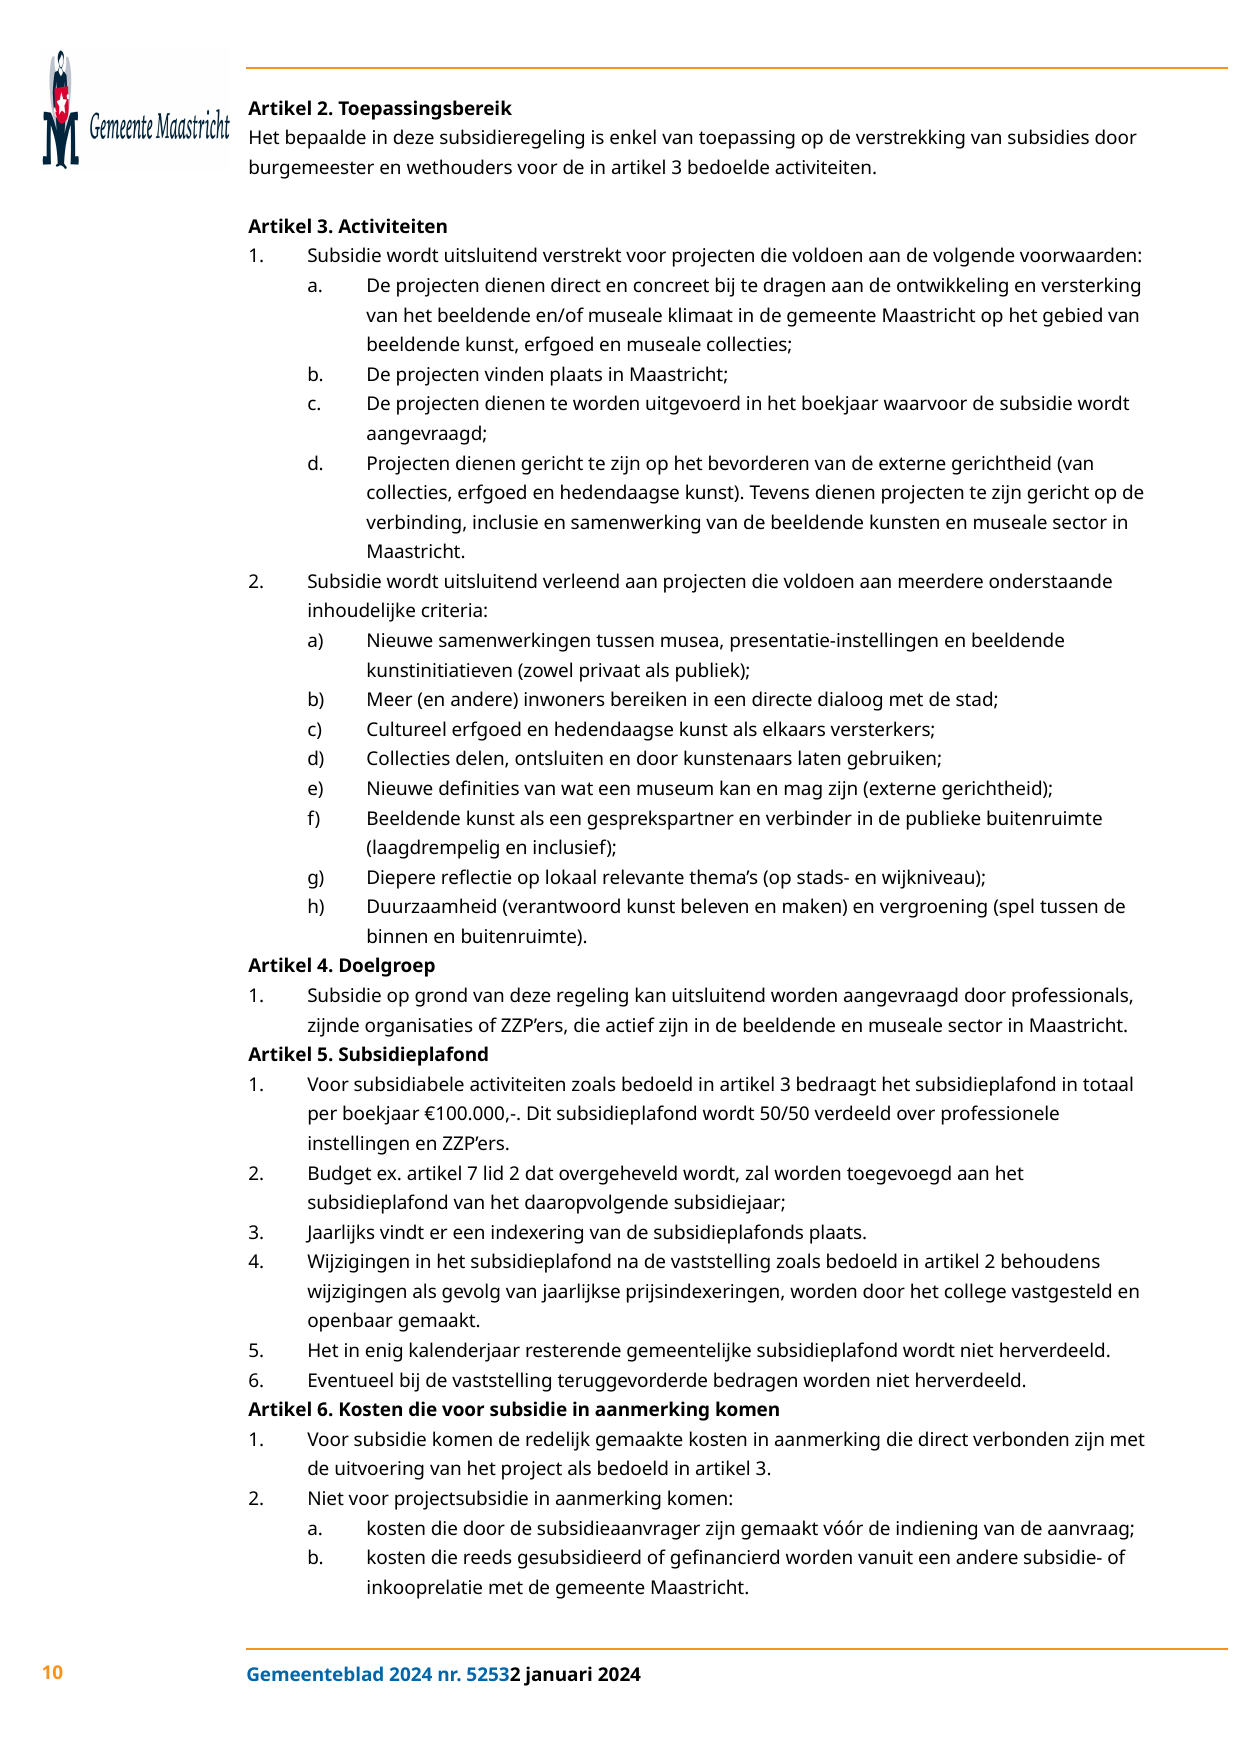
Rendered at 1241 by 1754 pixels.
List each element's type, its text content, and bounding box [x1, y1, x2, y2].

list kosten die door de subsidieaanvrager zijn gemaakt vóór de indiening van de aanvraag; [307, 1515, 1152, 1541]
list Collecties delen, ontsluiten en door kunstenaars laten gebruiken; [307, 746, 1152, 771]
list Niet voor projectsubsidie in aanmerking komen: [248, 1485, 1152, 1511]
list Voor subsidie komen de redelijk gemaakte kosten in aanmerking die direct verbonden zijn met de uitvoering van het project als bedoeld in artikel 3. [248, 1426, 1152, 1481]
list kosten die reeds gesubsidieerd of gefinancierd worden vanuit een andere subsidie- of inkooprelatie met de gemeente Maastricht. [307, 1544, 1152, 1600]
list Budget ex. artikel 7 lid 2 dat overgeheveld wordt, zal worden toegevoegd aan het subsidieplafond van het daaropvolgende subsidiejaar; [248, 1160, 1152, 1215]
list Jaarlijks vindt er een indexering van de subsidieplafonds plaats. [248, 1219, 1152, 1245]
list Nieuwe definities van wat een museum kan en mag zijn (externe gerichtheid); [307, 775, 1152, 801]
list Subsidie wordt uitsluitend verleend aan projecten die voldoen aan meerdere onderstaande inhoudelijke criteria: [248, 568, 1152, 623]
text Artikel 2. Toepassingsbereik [248, 95, 1152, 121]
text Artikel 5. Subsidieplafond [248, 1041, 1152, 1067]
list Beeldende kunst als een gesprekspartner en verbinder in de publieke buitenruimte (laagdrempelig en inclusief); [307, 805, 1152, 860]
list Eventueel bij de vaststelling teruggevorderde bedragen worden niet herverdeeld. [248, 1367, 1152, 1393]
list De projecten dienen direct en concreet bij te dragen aan de ontwikkeling en versterking van het beeldende en/of museale klimaat in de gemeente Maastricht op het gebied van beeldende kunst, erfgoed en museale collecties; [307, 272, 1152, 357]
list Wijzigingen in het subsidieplafond na de vaststelling zoals bedoeld in artikel 2 behoudens wijzigingen als gevolg van jaarlijkse prijsindexeringen, worden door het college vastgesteld en openbaar gemaakt. [248, 1248, 1152, 1333]
list De projecten dienen te worden uitgevoerd in het boekjaar waarvoor de subsidie wordt aangevraagd; [307, 391, 1152, 446]
list Subsidie wordt uitsluitend verstrekt voor projecten die voldoen aan de volgende voorwaarden: [248, 243, 1152, 268]
list Projecten dienen gericht te zijn op het bevorderen van de externe gerichtheid (van collecties, erfgoed en hedendaagse kunst). Tevens dienen projecten te zijn gericht op de verbinding, inclusie en samenwerking van de beeldende kunsten en museale sector in Maastricht. [307, 450, 1152, 564]
text Artikel 6. Kosten die voor subsidie in aanmerking komen [248, 1396, 1152, 1422]
list Diepere reflectie op lokaal relevante thema’s (op stads- en wijkniveau); [307, 864, 1152, 890]
list Het in enig kalenderjaar resterende gemeentelijke subsidieplafond wordt niet herverdeeld. [248, 1337, 1152, 1363]
list Nieuwe samenwerkingen tussen musea, presentatie-instellingen en beeldende kunstinitiatieven (zowel privaat als publiek); [307, 627, 1152, 683]
picture [41, 47, 231, 172]
list De projecten vinden plaats in Maastricht; [307, 361, 1152, 387]
list Cultureel erfgoed en hedendaagse kunst als elkaars versterkers; [307, 716, 1152, 742]
list Meer (en andere) inwoners bereiken in een directe dialoog met de stad; [307, 686, 1152, 712]
text Het bepaalde in deze subsidieregeling is enkel van toepassing op de verstrekking van subsidies door burgemeester en wethouders voor de in artikel 3 bedoelde activiteiten. [248, 124, 1152, 180]
list Voor subsidiabele activiteiten zoals bedoeld in artikel 3 bedraagt het subsidieplafond in totaal per boekjaar €100.000,-. Dit subsidieplafond wordt 50/50 verdeeld over professionele instellingen en ZZP’ers. [248, 1071, 1152, 1156]
text Artikel 4. Doelgroep [248, 953, 1152, 978]
text Artikel 3. Activiteiten [248, 213, 1152, 239]
list Duurzaamheid (verantwoord kunst beleven en maken) en vergroening (spel tussen de binnen en buitenruimte). [307, 893, 1152, 949]
list Subsidie op grond van deze regeling kan uitsluitend worden aangevraagd door professionals, zijnde organisaties of ZZP’ers, die actief zijn in de beeldende en museale sector in Maastricht. [248, 982, 1152, 1038]
